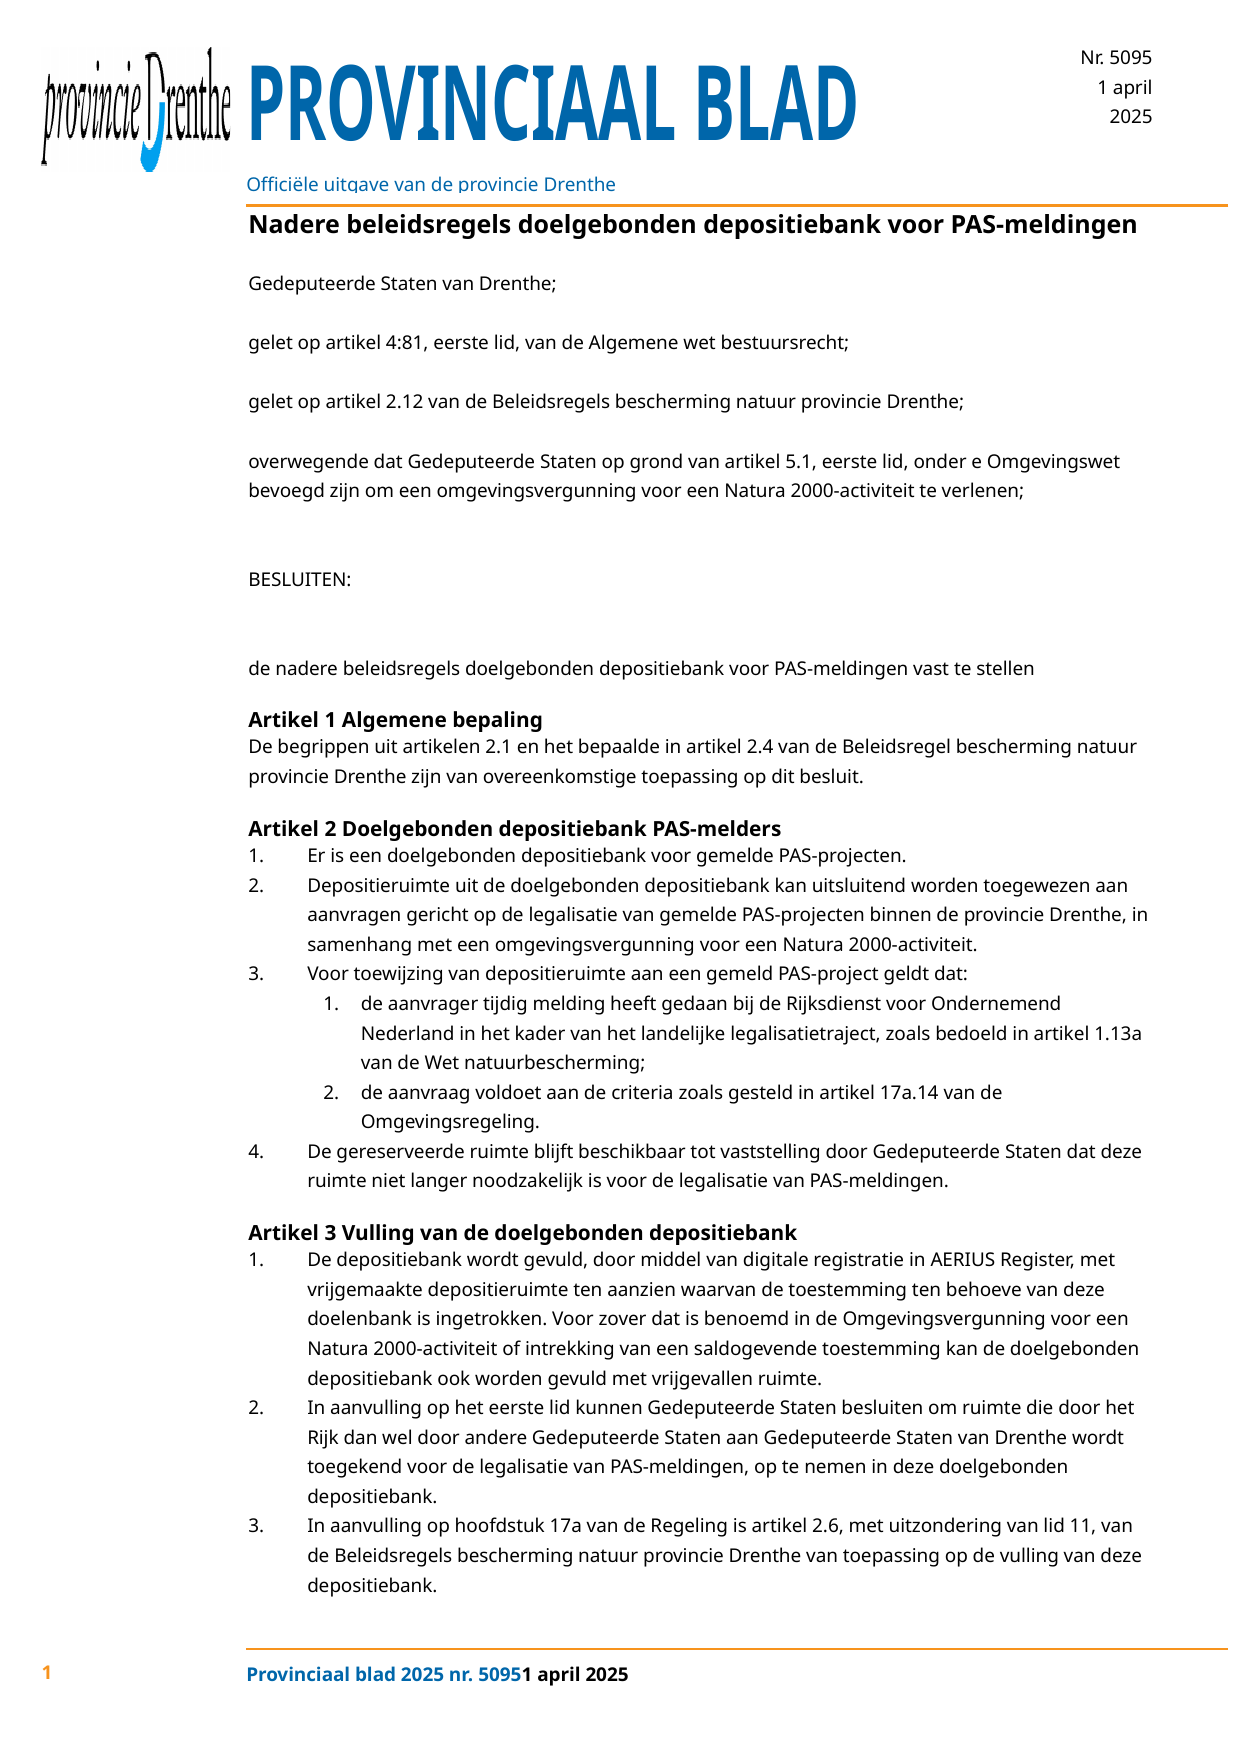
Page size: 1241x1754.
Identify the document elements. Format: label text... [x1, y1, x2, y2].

text gelet op artikel 4:81, eerste lid, van de Algemene wet bestuursrecht; [248, 329, 1152, 355]
text Artikel 2 Doelgebonden depositiebank PAS-melders [248, 814, 1152, 842]
list Depositieruimte uit de doelgebonden depositiebank kan uitsluitend worden toegewezen aan aanvragen gericht op de legalisatie van gemelde PAS-projecten binnen de provincie Drenthe, in samenhang met een omgevingsvergunning voor een Natura 2000-activiteit. [248, 872, 1152, 957]
list de aanvrager tijdig melding heeft gedaan bij de Rijksdienst voor Ondernemend Nederland in het kader van het landelijke legalisatietraject, zoals bedoeld in artikel 1.13a van de Wet natuurbescherming; [323, 990, 1152, 1075]
list de aanvraag voldoet aan de criteria zoals gesteld in artikel 17a.14 van de Omgevingsregeling. [323, 1079, 1152, 1134]
list De gereserveerde ruimte blijft beschikbaar tot vaststelling door Gedeputeerde Staten dat deze ruimte niet langer noodzakelijk is voor de legalisatie van PAS-meldingen. [248, 1138, 1152, 1193]
text de nadere beleidsregels doelgebonden depositiebank voor PAS-meldingen vast te stellen [248, 655, 1152, 681]
list Voor toewijzing van depositieruimte aan een gemeld PAS-project geldt dat: [248, 961, 1152, 986]
text overwegende dat Gedeputeerde Staten op grond van artikel 5.1, eerste lid, onder e Omgevingswet bevoegd zijn om een omgevingsvergunning voor een Natura 2000-activiteit te verlenen; [248, 448, 1152, 503]
list In aanvulling op het eerste lid kunnen Gedeputeerde Staten besluiten om ruimte die door het Rijk dan wel door andere Gedeputeerde Staten aan Gedeputeerde Staten van Drenthe wordt toegekend voor de legalisatie van PAS-meldingen, op te nemen in deze doelgebonden depositiebank. [248, 1394, 1152, 1509]
text Artikel 1 Algemene bepaling [248, 705, 1152, 734]
list De depositiebank wordt gevuld, door middel van digitale registratie in AERIUS Register, met vrijgemaakte depositieruimte ten aanzien waarvan de toestemming ten behoeve van deze doelenbank is ingetrokken. Voor zover dat is benoemd in de Omgevingsvergunning voor een Natura 2000-activiteit of intrekking van een saldogevende toestemming kan de doelgebonden depositiebank ook worden gevuld met vrijgevallen ruimte. [248, 1246, 1152, 1391]
list In aanvulling op hoofdstuk 17a van de Regeling is artikel 2.6, met uitzondering van lid 11, van de Beleidsregels bescherming natuur provincie Drenthe van toepassing op de vulling van deze depositiebank. [248, 1513, 1152, 1598]
text BESLUITEN: [248, 566, 1152, 592]
text gelet op artikel 2.12 van de Beleidsregels bescherming natuur provincie Drenthe; [248, 389, 1152, 414]
text Artikel 3 Vulling van de doelgebonden depositiebank [248, 1218, 1152, 1246]
list Er is een doelgebonden depositiebank voor gemelde PAS-projecten. [248, 842, 1152, 868]
text Gedeputeerde Staten van Drenthe; [248, 270, 1152, 296]
picture [41, 47, 231, 172]
text De begrippen uit artikelen 2.1 en het bepaalde in artikel 2.4 van de Beleidsregel bescherming natuur provincie Drenthe zijn van overeenkomstige toepassing op dit besluit. [248, 734, 1152, 789]
text Nadere beleidsregels doelgebonden depositiebank voor PAS-meldingen [248, 207, 1152, 241]
